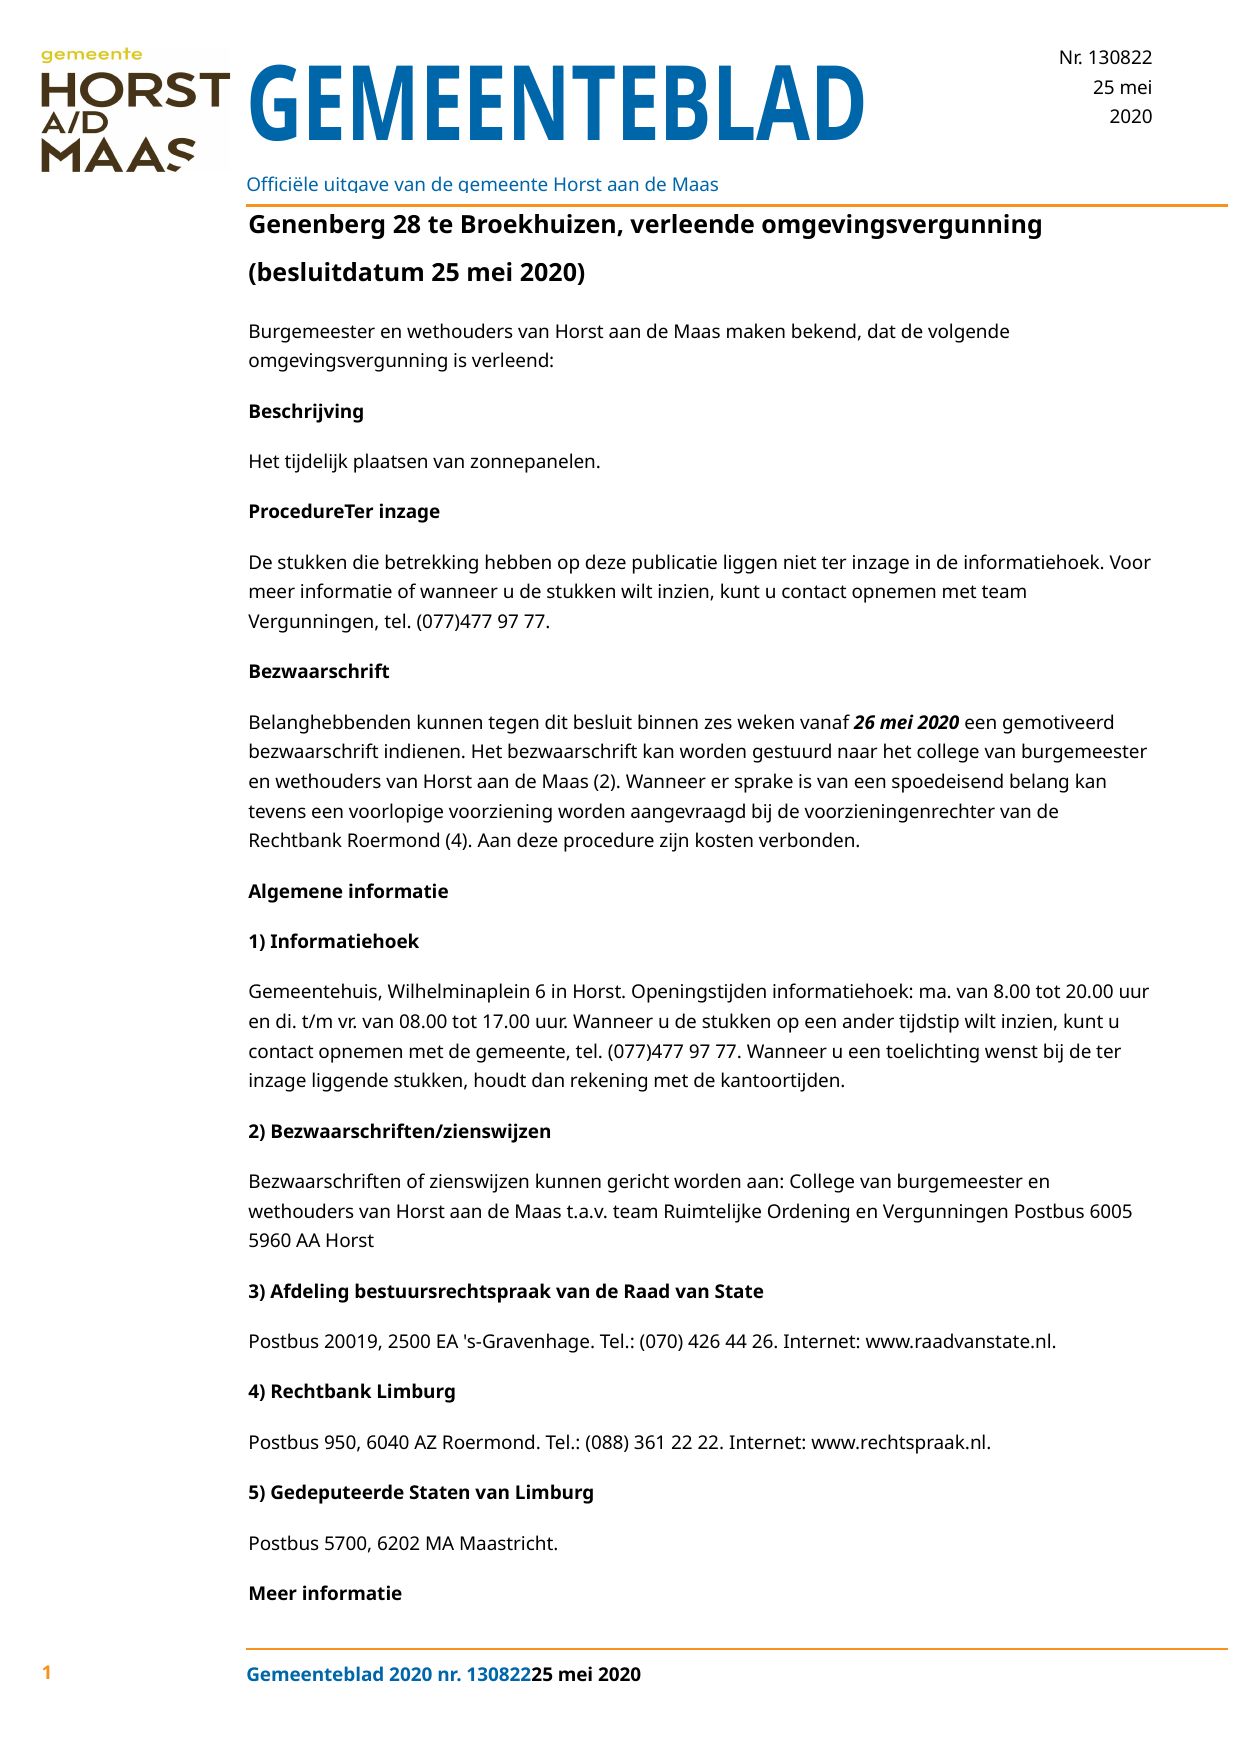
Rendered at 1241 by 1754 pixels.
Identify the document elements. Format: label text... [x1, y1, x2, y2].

text ProcedureTer inzage [248, 499, 1152, 524]
text Het tijdelijk plaatsen van zonnepanelen. [248, 448, 1152, 474]
text 5) Gedeputeerde Staten van Limburg [248, 1479, 1152, 1505]
text De stukken die betrekking hebben op deze publicatie liggen niet ter inzage in de informatiehoek. Voor meer informatie of wanneer u de stukken wilt inzien, kunt u contact opnemen met team Vergunningen, tel. (077)477 97 77. [248, 549, 1152, 634]
text 2) Bezwaarschriften/zienswijzen [248, 1118, 1152, 1144]
text Postbus 20019, 2500 EA 's-Gravenhage. Tel.: (070) 426 44 26. Internet: www.raadvanstate.nl. [248, 1328, 1152, 1354]
text Genenberg 28 te Broekhuizen, verleende omgevingsvergunning (besluitdatum 25 mei 2020) [248, 207, 1152, 288]
text Postbus 5700, 6202 MA Maastricht. [248, 1530, 1152, 1556]
text Postbus 950, 6040 AZ Roermond. Tel.: (088) 361 22 22. Internet: www.rechtspraak.nl. [248, 1429, 1152, 1455]
text Gemeentehuis, Wilhelminaplein 6 in Horst. Openingstijden informatiehoek: ma. van 8.00 tot 20.00 uur en di. t/m vr. van 08.00 tot 17.00 uur. Wanneer u de stukken op een ander tijdstip wilt inzien, kunt u contact opnemen met de gemeente, tel. (077)477 97 77. Wanneer u een toelichting wenst bij de ter inzage liggende stukken, houdt dan rekening met de kantoortijden. [248, 979, 1152, 1093]
text Beschrijving [248, 398, 1152, 424]
text 4) Rechtbank Limburg [248, 1379, 1152, 1404]
text Algemene informatie [248, 878, 1152, 904]
text Belanghebbenden kunnen tegen dit besluit binnen zes weken vanaf 26 mei 2020 een gemotiveerd bezwaarschrift indienen. Het bezwaarschrift kan worden gestuurd naar het college van burgemeester en wethouders van Horst aan de Maas (2). Wanneer er sprake is van een spoedeisend belang kan tevens een voorlopige voorziening worden aangevraagd bij de voorzieningenrechter van de Rechtbank Roermond (4). Aan deze procedure zijn kosten verbonden. [248, 709, 1152, 853]
text Bezwaarschriften of zienswijzen kunnen gericht worden aan: College van burgemeester en wethouders van Horst aan de Maas t.a.v. team Ruimtelijke Ordening en Vergunningen Postbus 6005 5960 AA Horst [248, 1168, 1152, 1253]
text Bezwaarschrift [248, 659, 1152, 684]
text Burgemeester en wethouders van Horst aan de Maas maken bekend, dat de volgende omgevingsvergunning is verleend: [248, 318, 1152, 373]
text 3) Afdeling bestuursrechtspraak van de Raad van State [248, 1278, 1152, 1304]
picture [41, 47, 231, 172]
text Meer informatie [248, 1580, 1152, 1606]
text 1) Informatiehoek [248, 928, 1152, 954]
